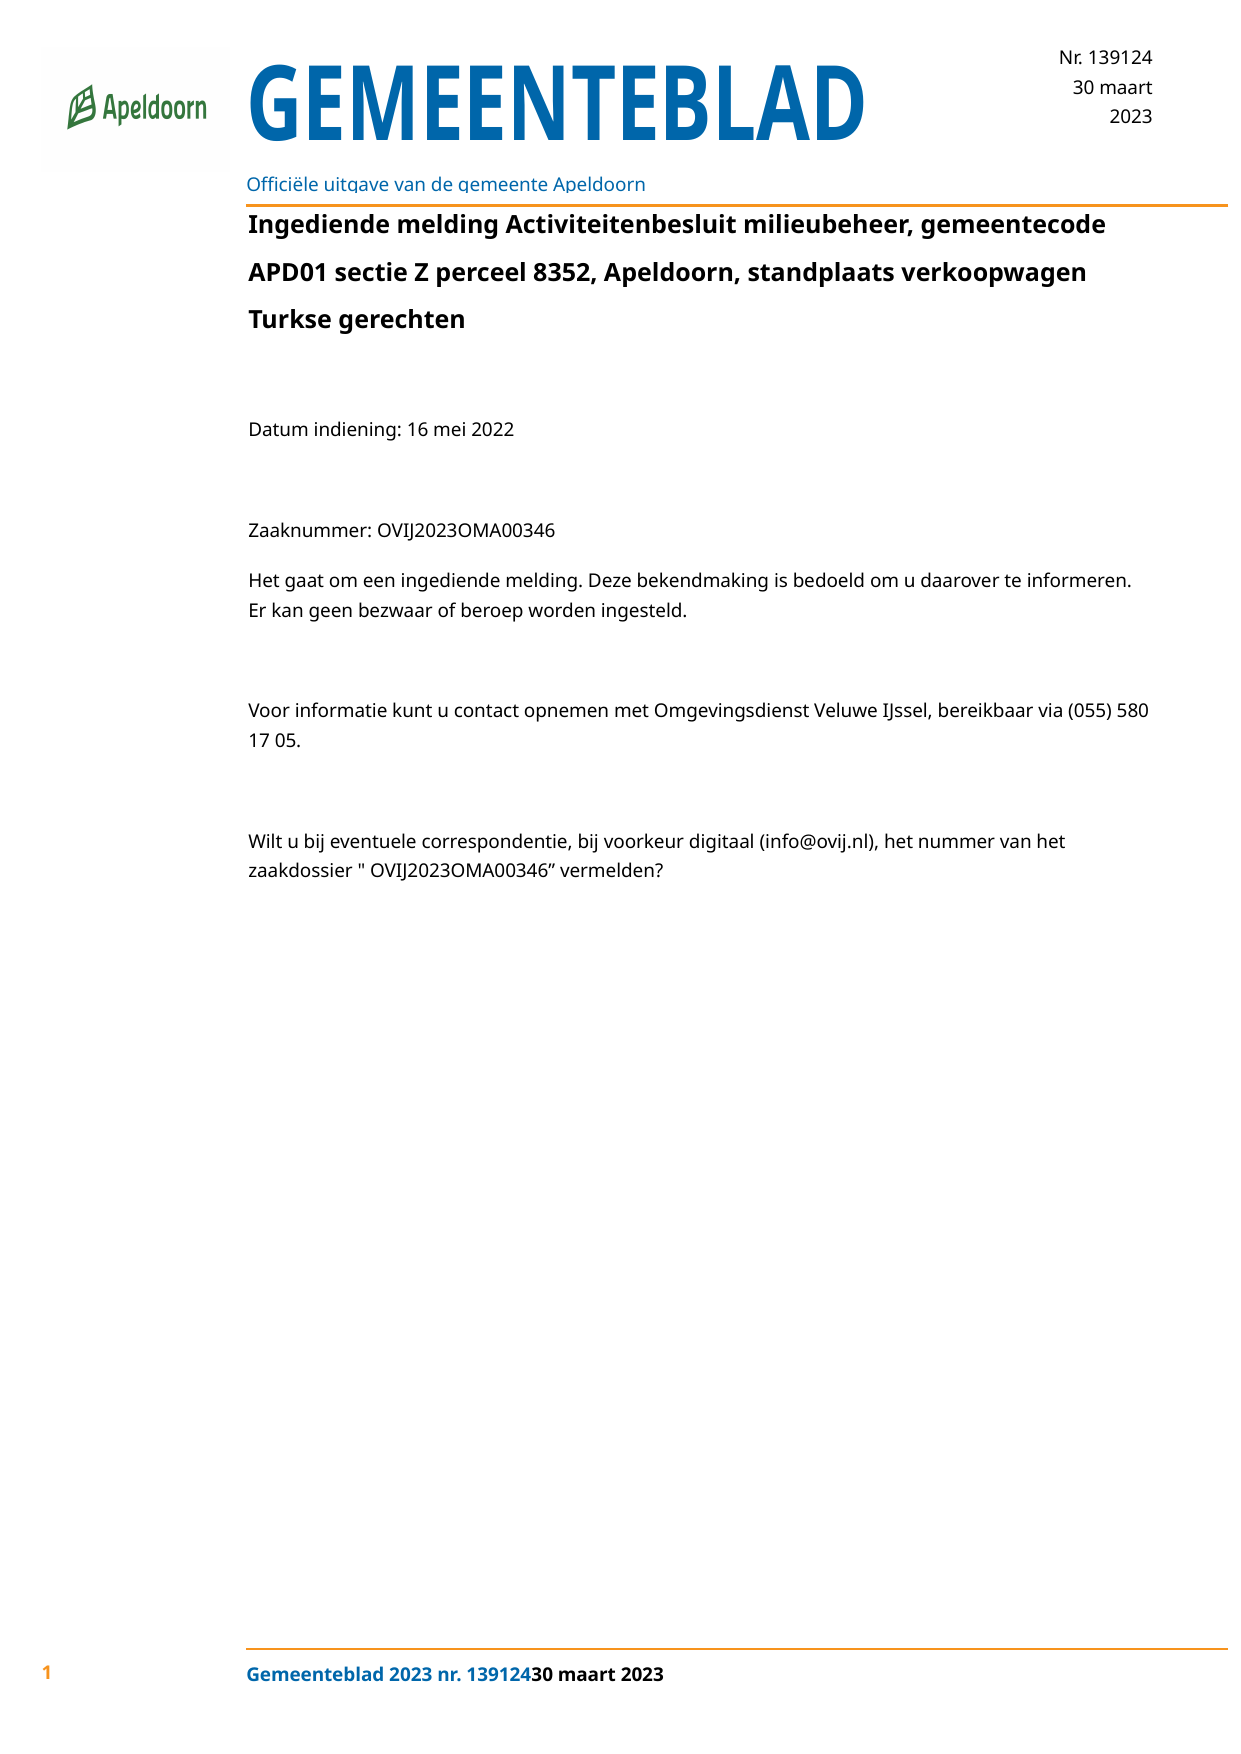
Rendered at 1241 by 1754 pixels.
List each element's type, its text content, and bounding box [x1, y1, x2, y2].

text Wilt u bij eventuele correspondentie, bij voorkeur digitaal (info@ovij.nl), het nummer van het zaakdossier " OVIJ2023OMA00346” vermelden? [248, 828, 1152, 883]
text Ingediende melding Activiteitenbesluit milieubeheer, gemeentecode APD01 sectie Z perceel 8352, Apeldoorn, standplaats verkoopwagen Turkse gerechten [248, 207, 1152, 336]
picture [41, 47, 231, 172]
text Het gaat om een ingediende melding. Deze bekendmaking is bedoeld om u daarover te informeren. Er kan geen bezwaar of beroep worden ingesteld. [248, 567, 1152, 622]
text Voor informatie kunt u contact opnemen met Omgevingsdienst Veluwe IJssel, bereikbaar via (055) 580 17 05. [248, 698, 1152, 753]
text Datum indiening: 16 mei 2022 [248, 416, 1152, 442]
text Zaaknummer: OVIJ2023OMA00346 [248, 517, 1152, 542]
